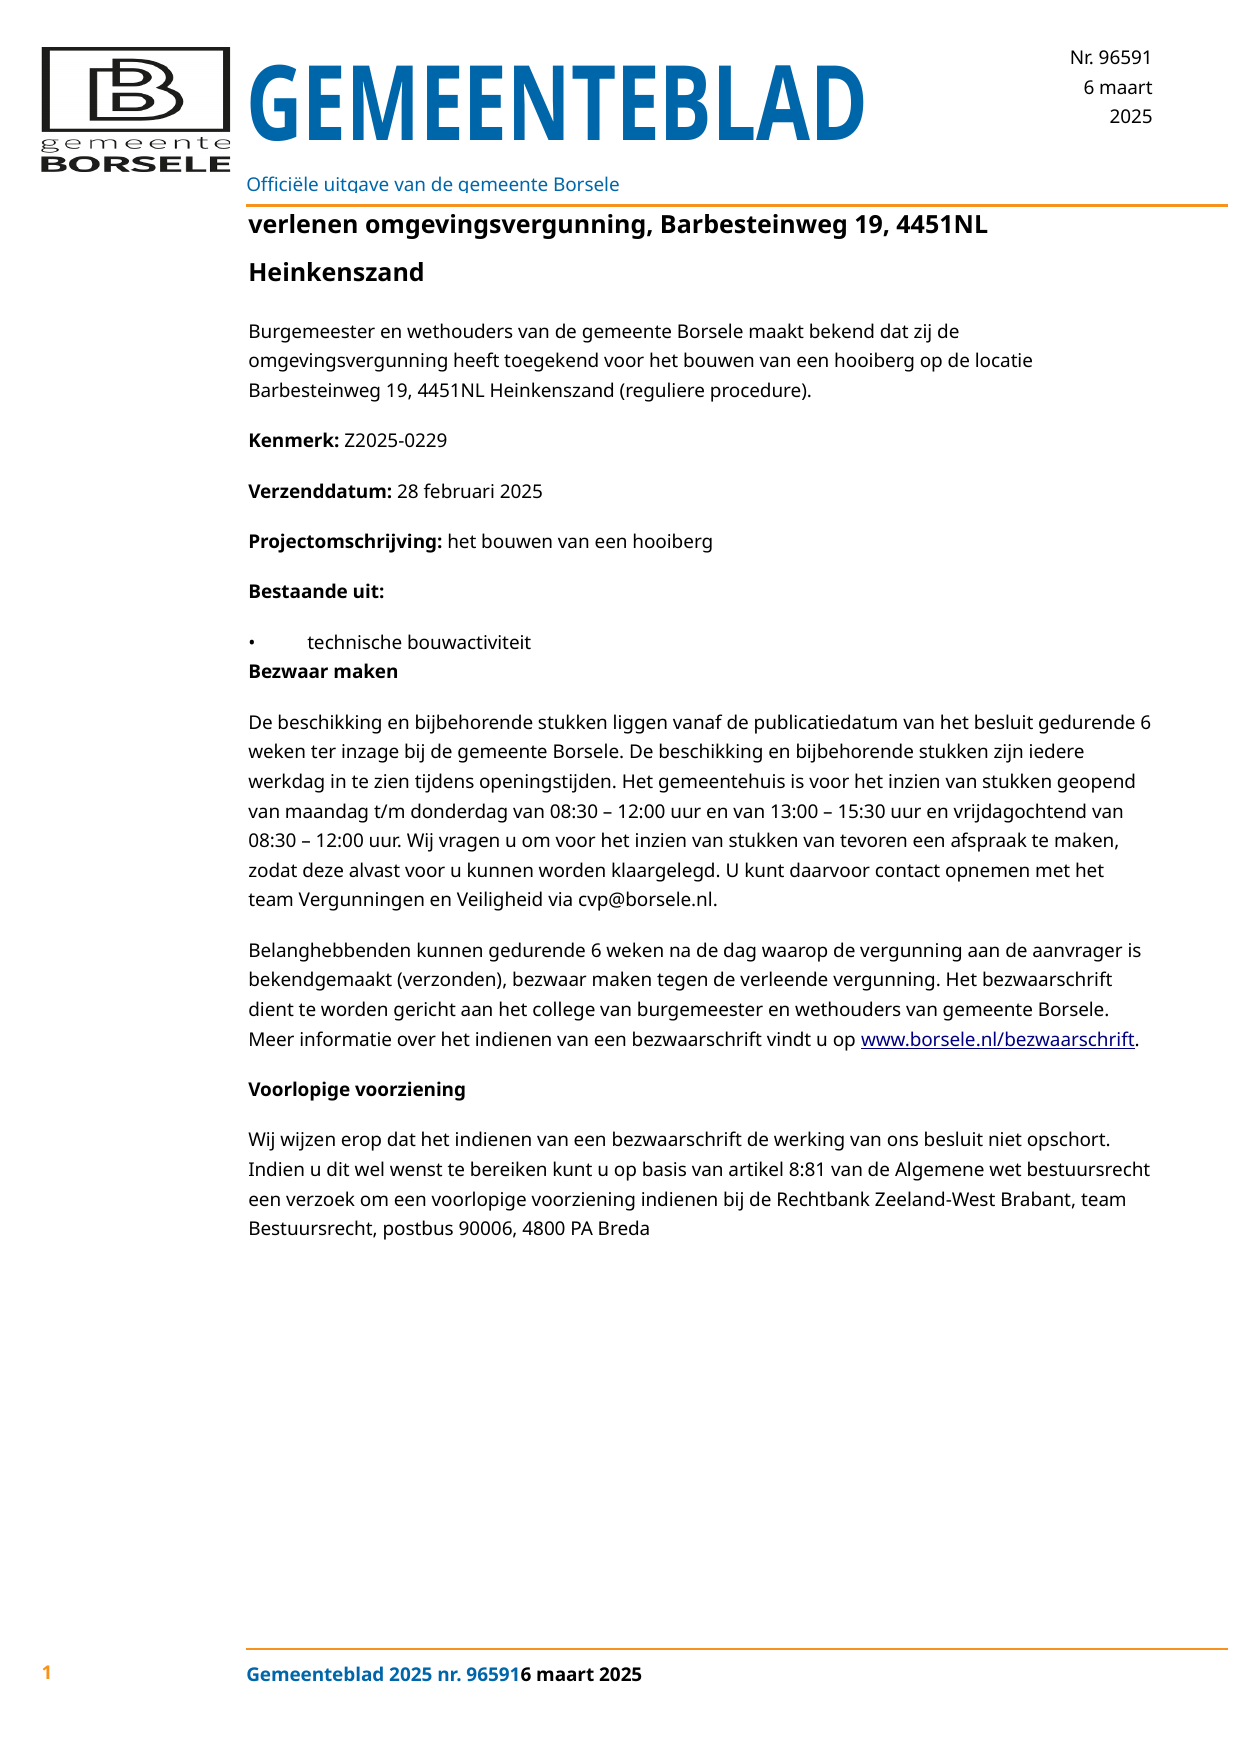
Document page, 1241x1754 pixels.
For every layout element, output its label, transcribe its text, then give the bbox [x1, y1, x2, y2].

text Kenmerk: Z2025-0229 [248, 427, 1152, 453]
picture [41, 47, 231, 172]
text Voorlopige voorziening [248, 1076, 1152, 1102]
text Projectomschrijving: het bouwen van een hooiberg [248, 528, 1152, 554]
text Bestaande uit: [248, 579, 1152, 604]
text Belanghebbenden kunnen gedurende 6 weken na de dag waarop de vergunning aan de aanvrager is bekendgemaakt (verzonden), bezwaar maken tegen de verleende vergunning. Het bezwaarschrift dient te worden gericht aan het college van burgemeester en wethouders van gemeente Borsele. Meer informatie over het indienen van een bezwaarschrift vindt u op www.borsele.nl/bezwaarschrift. [248, 937, 1152, 1052]
text Verzenddatum: 28 februari 2025 [248, 478, 1152, 504]
text De beschikking en bijbehorende stukken liggen vanaf de publicatiedatum van het besluit gedurende 6 weken ter inzage bij de gemeente Borsele. De beschikking en bijbehorende stukken zijn iedere werkdag in te zien tijdens openingstijden. Het gemeentehuis is voor het inzien van stukken geopend van maandag t/m donderdag van 08:30 – 12:00 uur en van 13:00 – 15:30 uur en vrijdagochtend van 08:30 – 12:00 uur. Wij vragen u om voor het inzien van stukken van tevoren een afspraak te maken, zodat deze alvast voor u kunnen worden klaargelegd. U kunt daarvoor contact opnemen met het team Vergunningen en Veiligheid via cvp@borsele.nl. [248, 709, 1152, 912]
text Burgemeester en wethouders van de gemeente Borsele maakt bekend dat zij de omgevingsvergunning heeft toegekend voor het bouwen van een hooiberg op de locatie Barbesteinweg 19, 4451NL Heinkenszand (reguliere procedure). [248, 318, 1152, 403]
text Bezwaar maken [248, 659, 1152, 684]
text verlenen omgevingsvergunning, Barbesteinweg 19, 4451NL Heinkenszand [248, 207, 1152, 288]
text Wij wijzen erop dat het indienen van een bezwaarschrift de werking van ons besluit niet opschort. Indien u dit wel wenst te bereiken kunt u op basis van artikel 8:81 van de Algemene wet bestuursrecht een verzoek om een voorlopige voorziening indienen bij de Rechtbank Zeeland-West Brabant, team Bestuursrecht, postbus 90006, 4800 PA Breda [248, 1127, 1152, 1241]
list technische bouwactiviteit [248, 629, 1152, 655]
